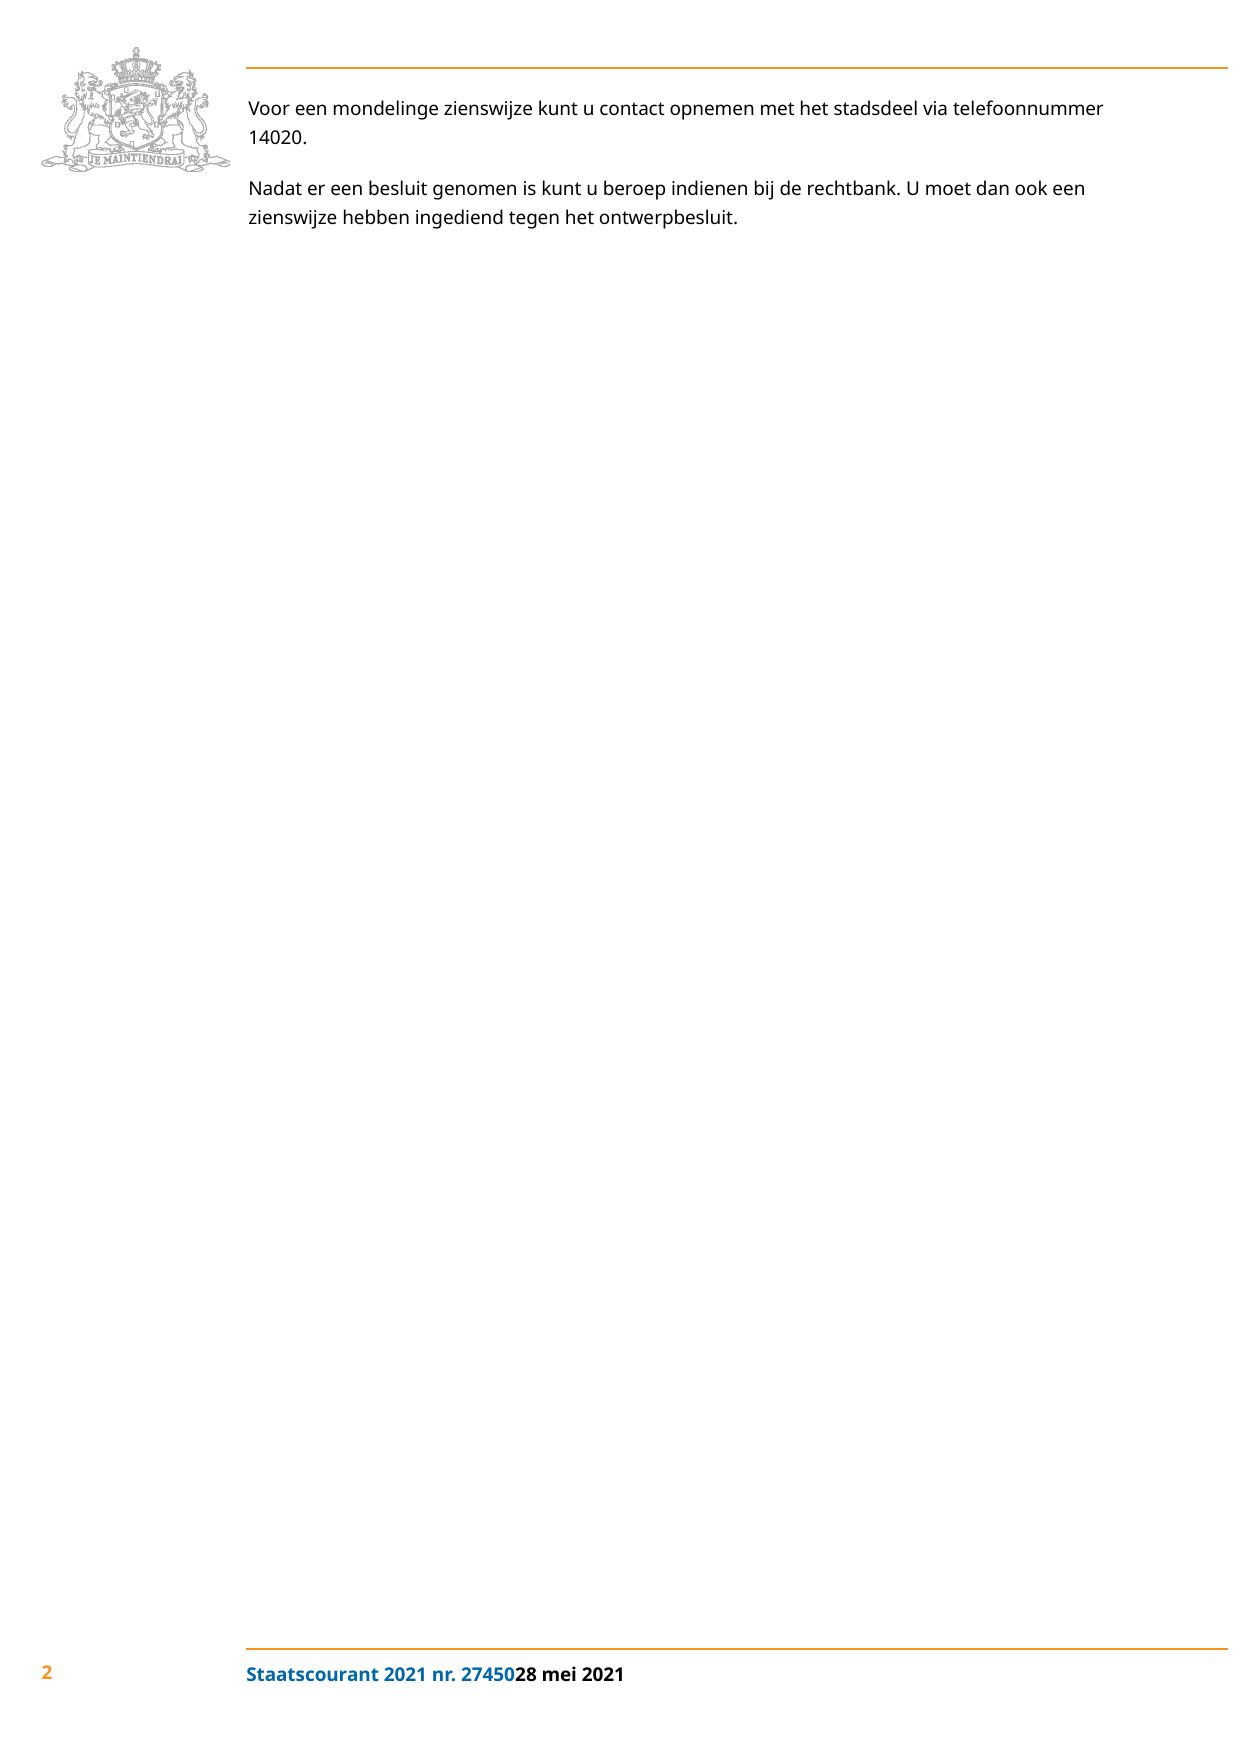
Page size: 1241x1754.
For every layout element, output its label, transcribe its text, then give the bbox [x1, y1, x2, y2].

text Nadat er een besluit genomen is kunt u beroep indienen bij de rechtbank. U moet dan ook een zienswijze hebben ingediend tegen het ontwerpbesluit. [248, 175, 1152, 230]
text Voor een mondelinge zienswijze kunt u contact opnemen met het stadsdeel via telefoonnummer 14020. [248, 95, 1152, 150]
picture [41, 47, 231, 172]
